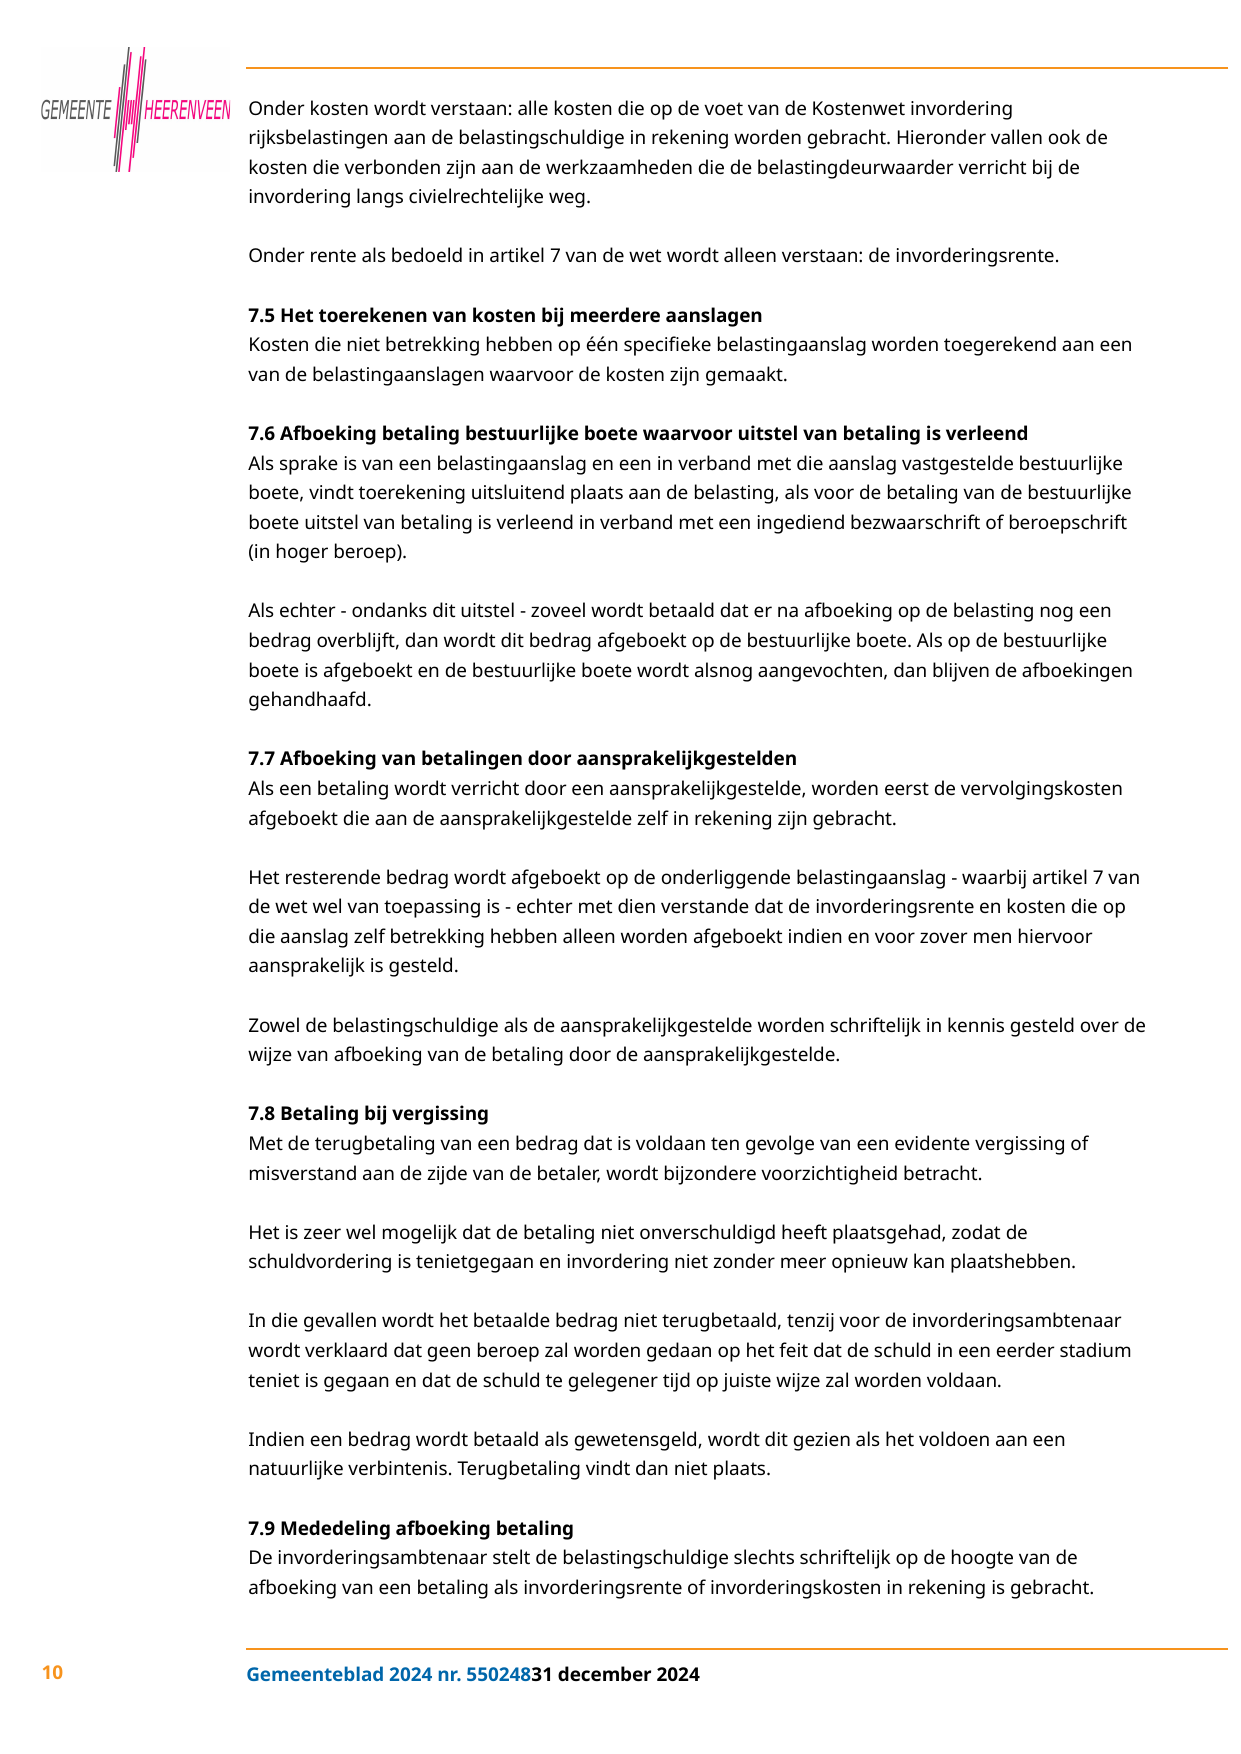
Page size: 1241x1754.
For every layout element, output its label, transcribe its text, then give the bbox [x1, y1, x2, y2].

text De invorderingsambtenaar stelt de belastingschuldige slechts schriftelijk op de hoogte van de afboeking van een betaling als invorderingsrente of invorderingskosten in rekening is gebracht. [248, 1544, 1152, 1600]
text Indien een bedrag wordt betaald als gewetensgeld, wordt dit gezien als het voldoen aan een natuurlijke verbintenis. Terugbetaling vindt dan niet plaats. [248, 1426, 1152, 1481]
text Als sprake is van een belastingaanslag en een in verband met die aanslag vastgestelde bestuurlijke boete, vindt toerekening uitsluitend plaats aan de belasting, als voor de betaling van de bestuurlijke boete uitstel van betaling is verleend in verband met een ingediend bezwaarschrift of beroepschrift (in hoger beroep). [248, 450, 1152, 564]
text Zowel de belastingschuldige als de aansprakelijkgestelde worden schriftelijk in kennis gesteld over de wijze van afboeking van de betaling door de aansprakelijkgestelde. [248, 1012, 1152, 1067]
text Als echter - ondanks dit uitstel - zoveel wordt betaald dat er na afboeking op de belasting nog een bedrag overblijft, dan wordt dit bedrag afgeboekt op de bestuurlijke boete. Als op de bestuurlijke boete is afgeboekt en de bestuurlijke boete wordt alsnog aangevochten, dan blijven de afboekingen gehandhaafd. [248, 598, 1152, 712]
text Onder rente als bedoeld in artikel 7 van de wet wordt alleen verstaan: de invorderingsrente. [248, 243, 1152, 268]
text 7.7 Afboeking van betalingen door aansprakelijkgestelden [248, 746, 1152, 771]
text 7.9 Mededeling afboeking betaling [248, 1515, 1152, 1541]
text Als een betaling wordt verricht door een aansprakelijkgestelde, worden eerst de vervolgingskosten afgeboekt die aan de aansprakelijkgestelde zelf in rekening zijn gebracht. [248, 775, 1152, 831]
text 7.8 Betaling bij vergissing [248, 1101, 1152, 1126]
text 7.5 Het toerekenen van kosten bij meerdere aanslagen [248, 302, 1152, 328]
text Het is zeer wel mogelijk dat de betaling niet onverschuldigd heeft plaatsgehad, zodat de schuldvordering is tenietgegaan en invordering niet zonder meer opnieuw kan plaatshebben. [248, 1219, 1152, 1274]
text 7.6 Afboeking betaling bestuurlijke boete waarvoor uitstel van betaling is verleend [248, 420, 1152, 446]
text Met de terugbetaling van een bedrag dat is voldaan ten gevolge van een evidente vergissing of misverstand aan de zijde van de betaler, wordt bijzondere voorzichtigheid betracht. [248, 1130, 1152, 1186]
text In die gevallen wordt het betaalde bedrag niet terugbetaald, tenzij voor de invorderingsambtenaar wordt verklaard dat geen beroep zal worden gedaan op het feit dat de schuld in een eerder stadium teniet is gegaan en dat de schuld te gelegener tijd op juiste wijze zal worden voldaan. [248, 1308, 1152, 1393]
text Kosten die niet betrekking hebben op één specifieke belastingaanslag worden toegerekend aan een van de belastingaanslagen waarvoor de kosten zijn gemaakt. [248, 331, 1152, 387]
picture [41, 47, 231, 172]
text Het resterende bedrag wordt afgeboekt op de onderliggende belastingaanslag - waarbij artikel 7 van de wet wel van toepassing is - echter met dien verstande dat de invorderingsrente en kosten die op die aanslag zelf betrekking hebben alleen worden afgeboekt indien en voor zover men hiervoor aansprakelijk is gesteld. [248, 864, 1152, 978]
text Onder kosten wordt verstaan: alle kosten die op de voet van de Kostenwet invordering rijksbelastingen aan de belastingschuldige in rekening worden gebracht. Hieronder vallen ook de kosten die verbonden zijn aan de werkzaamheden die de belastingdeurwaarder verricht bij de invordering langs civielrechtelijke weg. [248, 95, 1152, 209]
